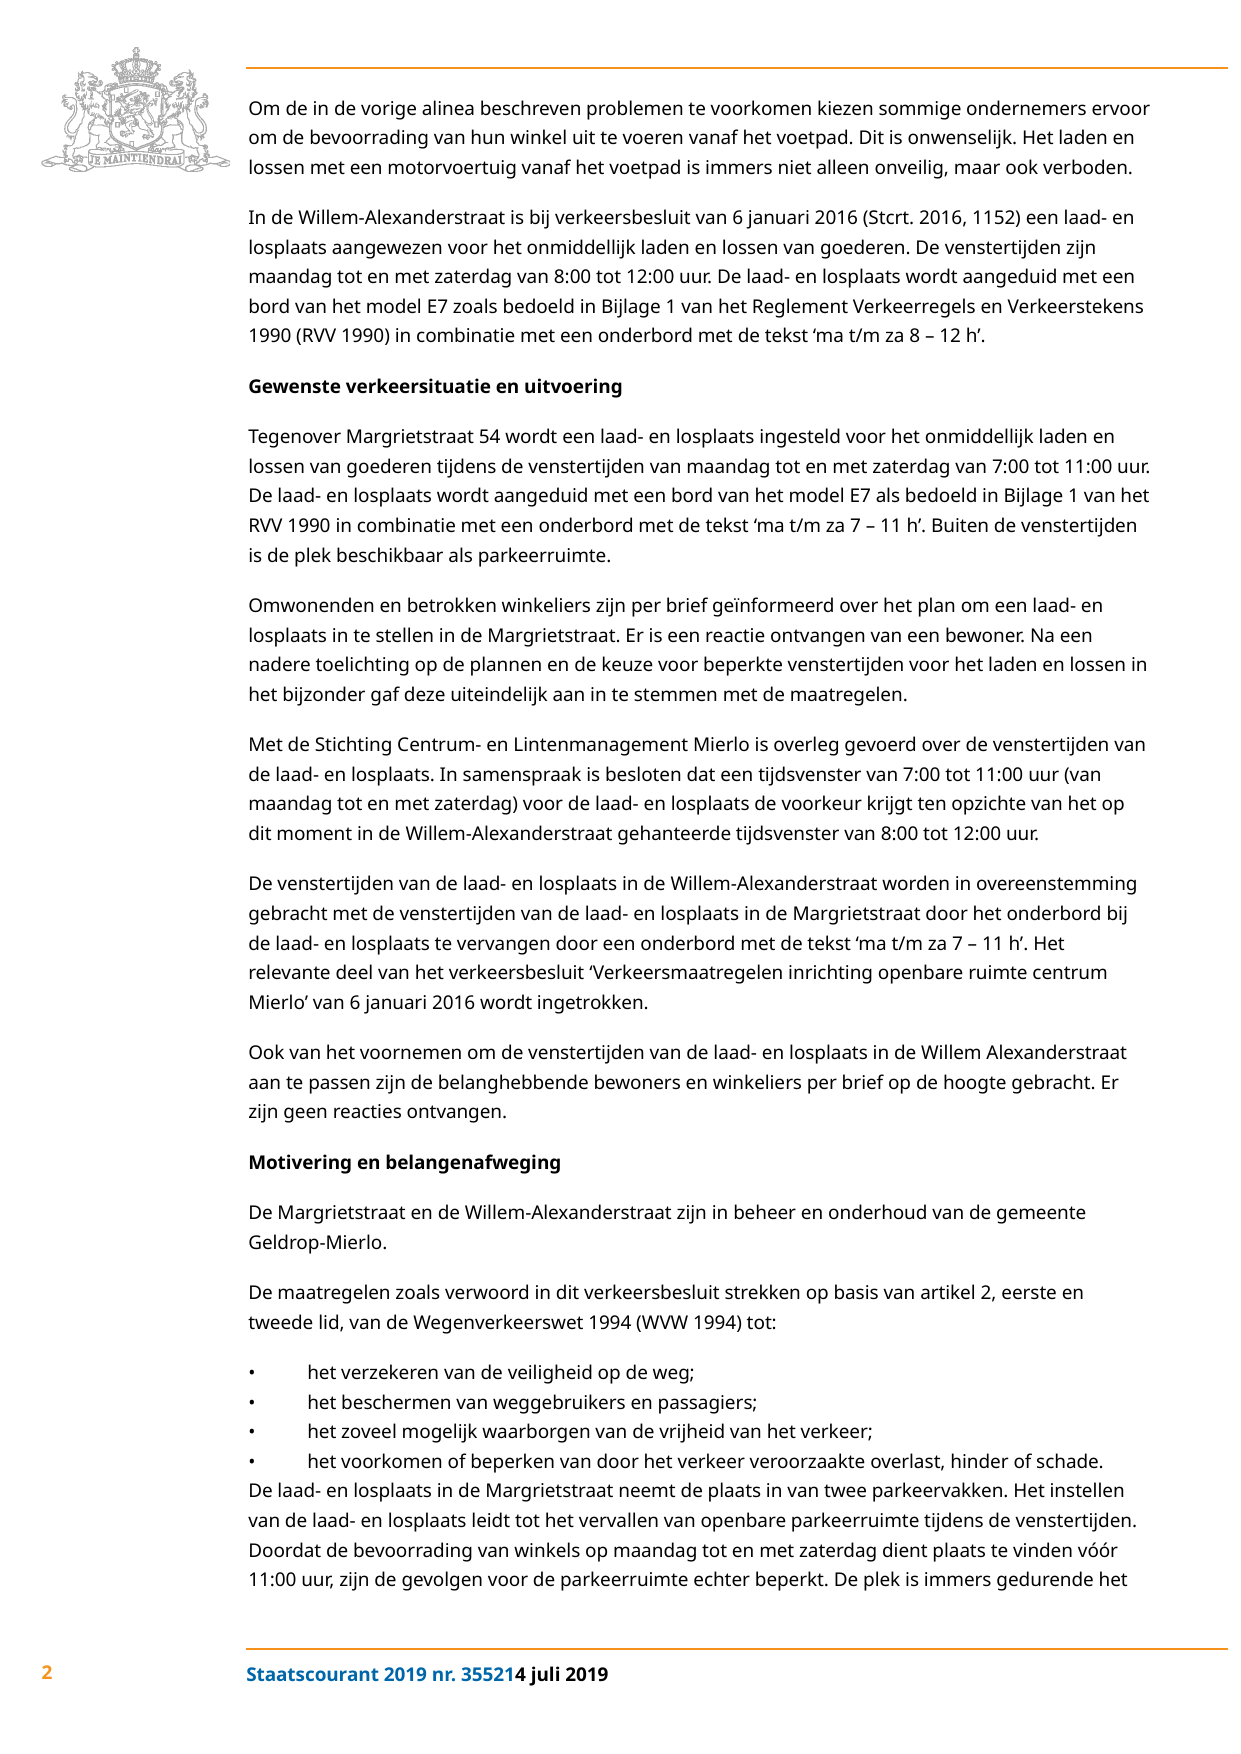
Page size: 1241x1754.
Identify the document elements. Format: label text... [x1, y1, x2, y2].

list het zoveel mogelijk waarborgen van de vrijheid van het verkeer; [248, 1418, 1152, 1444]
list het beschermen van weggebruikers en passagiers; [248, 1389, 1152, 1415]
list het verzekeren van de veiligheid op de weg; [248, 1359, 1152, 1385]
text De Margrietstraat en de Willem-Alexanderstraat zijn in beheer en onderhoud van de gemeente Geldrop-Mierlo. [248, 1199, 1152, 1255]
picture [41, 47, 231, 172]
text Gewenste verkeersituatie en uitvoering [248, 373, 1152, 399]
text Met de Stichting Centrum- en Lintenmanagement Mierlo is overleg gevoerd over de venstertijden van de laad- en losplaats. In samenspraak is besloten dat een tijdsvenster van 7:00 tot 11:00 uur (van maandag tot en met zaterdag) voor de laad- en losplaats de voorkeur krijgt ten opzichte van het op dit moment in de Willem-Alexanderstraat gehanteerde tijdsvenster van 8:00 tot 12:00 uur. [248, 731, 1152, 846]
text Tegenover Margrietstraat 54 wordt een laad- en losplaats ingesteld voor het onmiddellijk laden en lossen van goederen tijdens de venstertijden van maandag tot en met zaterdag van 7:00 tot 11:00 uur. De laad- en losplaats wordt aangeduid met een bord van het model E7 als bedoeld in Bijlage 1 van het RVV 1990 in combinatie met een onderbord met de tekst ‘ma t/m za 7 – 11 h’. Buiten de venstertijden is de plek beschikbaar als parkeerruimte. [248, 423, 1152, 568]
text De maatregelen zoals verwoord in dit verkeersbesluit strekken op basis van artikel 2, eerste en tweede lid, van de Wegenverkeerswet 1994 (WVW 1994) tot: [248, 1279, 1152, 1335]
text De laad- en losplaats in de Margrietstraat neemt de plaats in van twee parkeervakken. Het instellen van de laad- en losplaats leidt tot het vervallen van openbare parkeerruimte tijdens de venstertijden. Doordat de bevoorrading van winkels op maandag tot en met zaterdag dient plaats te vinden vóór 11:00 uur, zijn de gevolgen voor de parkeerruimte echter beperkt. De plek is immers gedurende het [248, 1478, 1152, 1592]
text In de Willem-Alexanderstraat is bij verkeersbesluit van 6 januari 2016 (Stcrt. 2016, 1152) een laad- en losplaats aangewezen voor het onmiddellijk laden en lossen van goederen. De venstertijden zijn maandag tot en met zaterdag van 8:00 tot 12:00 uur. De laad- en losplaats wordt aangeduid met een bord van het model E7 zoals bedoeld in Bijlage 1 van het Reglement Verkeerregels en Verkeerstekens 1990 (RVV 1990) in combinatie met een onderbord met de tekst ‘ma t/m za 8 – 12 h’. [248, 204, 1152, 348]
text De venstertijden van de laad- en losplaats in de Willem-Alexanderstraat worden in overeenstemming gebracht met de venstertijden van de laad- en losplaats in de Margrietstraat door het onderbord bij de laad- en losplaats te vervangen door een onderbord met de tekst ‘ma t/m za 7 – 11 h’. Het relevante deel van het verkeersbesluit ‘Verkeersmaatregelen inrichting openbare ruimte centrum Mierlo’ van 6 januari 2016 wordt ingetrokken. [248, 871, 1152, 1015]
text Omwonenden en betrokken winkeliers zijn per brief geïnformeerd over het plan om een laad- en losplaats in te stellen in de Margrietstraat. Er is een reactie ontvangen van een bewoner. Na een nadere toelichting op de plannen en de keuze voor beperkte venstertijden voor het laden en lossen in het bijzonder gaf deze uiteindelijk aan in te stemmen met de maatregelen. [248, 592, 1152, 707]
text Om de in de vorige alinea beschreven problemen te voorkomen kiezen sommige ondernemers ervoor om de bevoorrading van hun winkel uit te voeren vanaf het voetpad. Dit is onwenselijk. Het laden en lossen met een motorvoertuig vanaf het voetpad is immers niet alleen onveilig, maar ook verboden. [248, 95, 1152, 180]
text Motivering en belangenafweging [248, 1149, 1152, 1175]
list het voorkomen of beperken van door het verkeer veroorzaakte overlast, hinder of schade. [248, 1448, 1152, 1474]
text Ook van het voornemen om de venstertijden van de laad- en losplaats in de Willem Alexanderstraat aan te passen zijn de belanghebbende bewoners en winkeliers per brief op de hoogte gebracht. Er zijn geen reacties ontvangen. [248, 1039, 1152, 1124]
